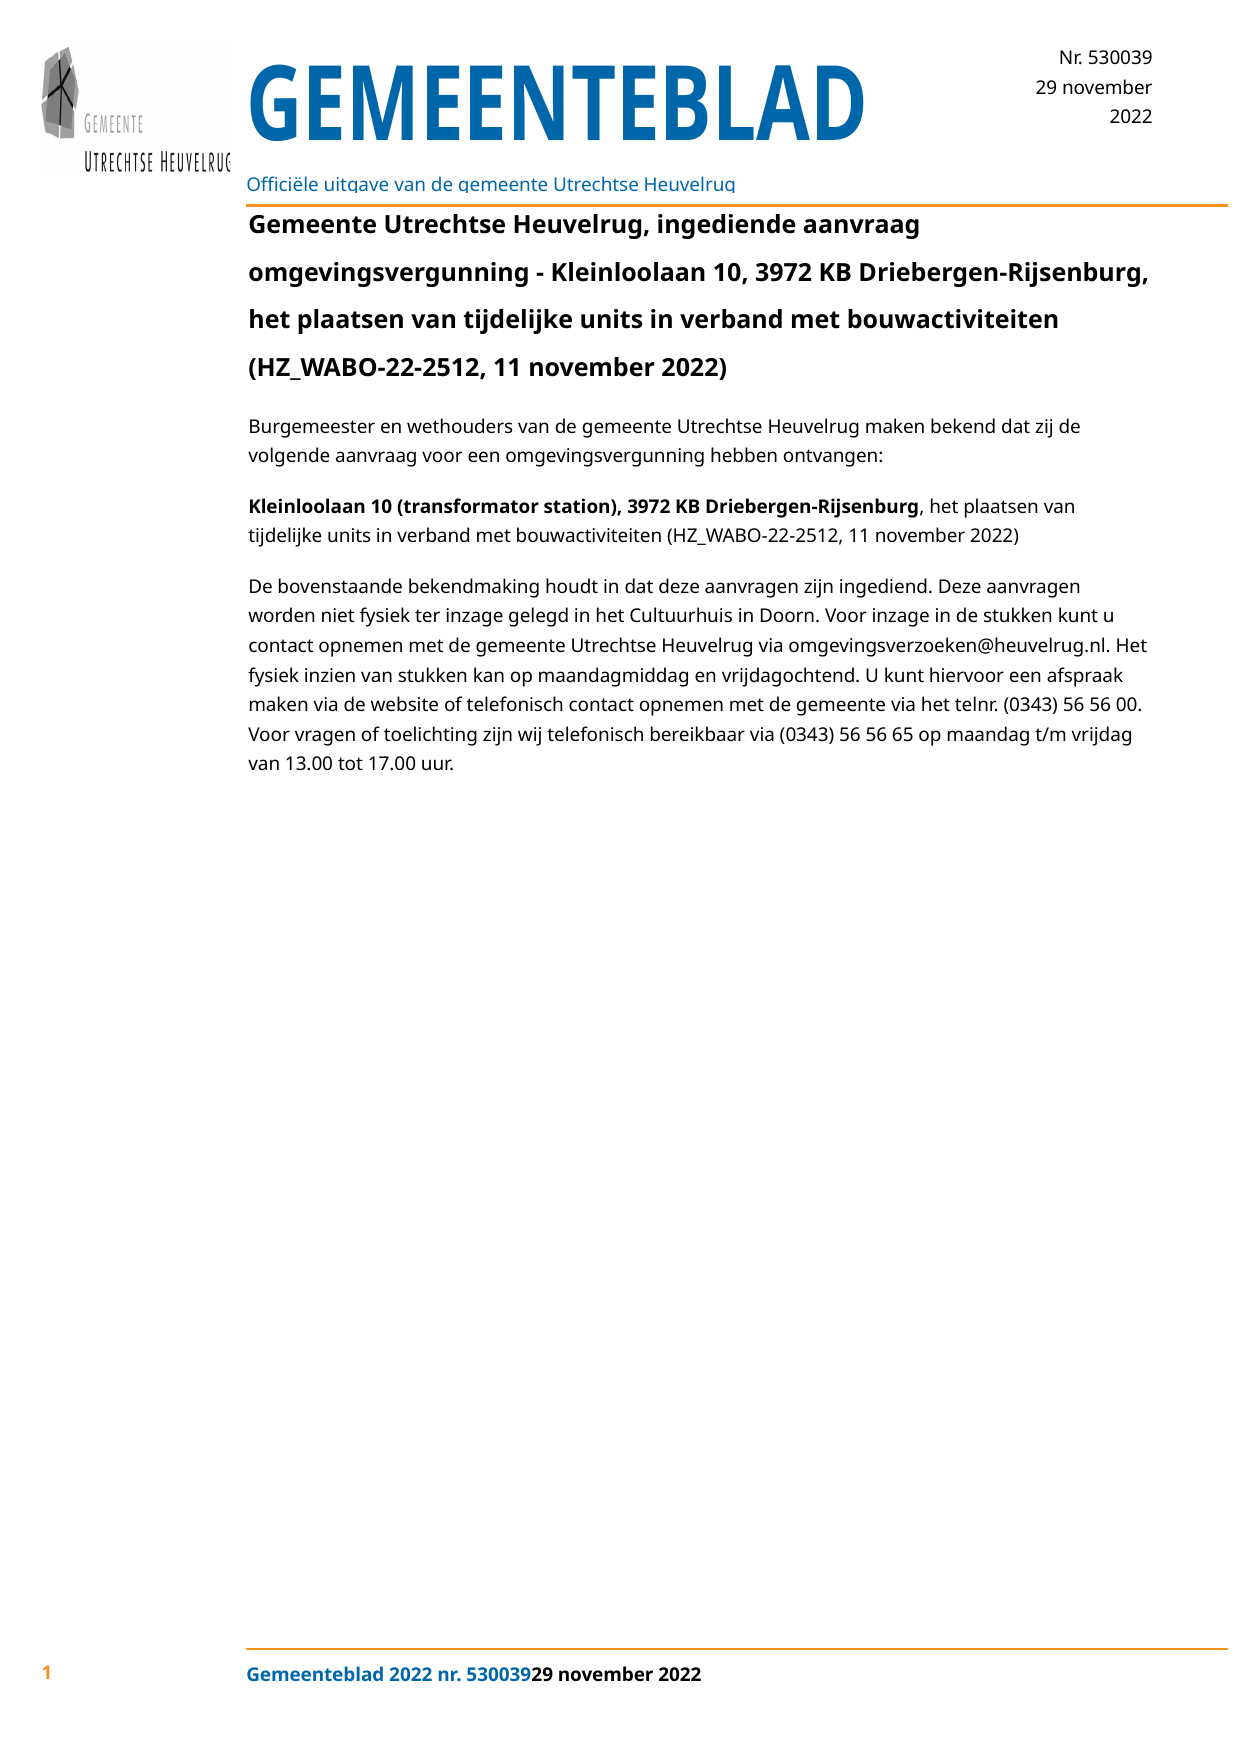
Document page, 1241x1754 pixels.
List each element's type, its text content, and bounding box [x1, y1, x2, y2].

text Burgemeester en wethouders van de gemeente Utrechtse Heuvelrug maken bekend dat zij de volgende aanvraag voor een omgevingsvergunning hebben ontvangen: [248, 413, 1152, 468]
picture [41, 47, 231, 172]
text Kleinloolaan 10 (transformator station), 3972 KB Driebergen-Rijsenburg, het plaatsen van tijdelijke units in verband met bouwactiviteiten (HZ_WABO-22-2512, 11 november 2022) [248, 493, 1152, 548]
text Gemeente Utrechtse Heuvelrug, ingediende aanvraag omgevingsvergunning - Kleinloolaan 10, 3972 KB Driebergen-Rijsenburg, het plaatsen van tijdelijke units in verband met bouwactiviteiten (HZ_WABO-22-2512, 11 november 2022) [248, 207, 1152, 384]
text De bovenstaande bekendmaking houdt in dat deze aanvragen zijn ingediend. Deze aanvragen worden niet fysiek ter inzage gelegd in het Cultuurhuis in Doorn. Voor inzage in de stukken kunt u contact opnemen met de gemeente Utrechtse Heuvelrug via omgevingsverzoeken@heuvelrug.nl. Het fysiek inzien van stukken kan op maandagmiddag en vrijdagochtend. U kunt hiervoor een afspraak maken via de website of telefonisch contact opnemen met de gemeente via het telnr. (0343) 56 56 00. Voor vragen of toelichting zijn wij telefonisch bereikbaar via (0343) 56 56 65 op maandag t/m vrijdag van 13.00 tot 17.00 uur. [248, 573, 1152, 776]
